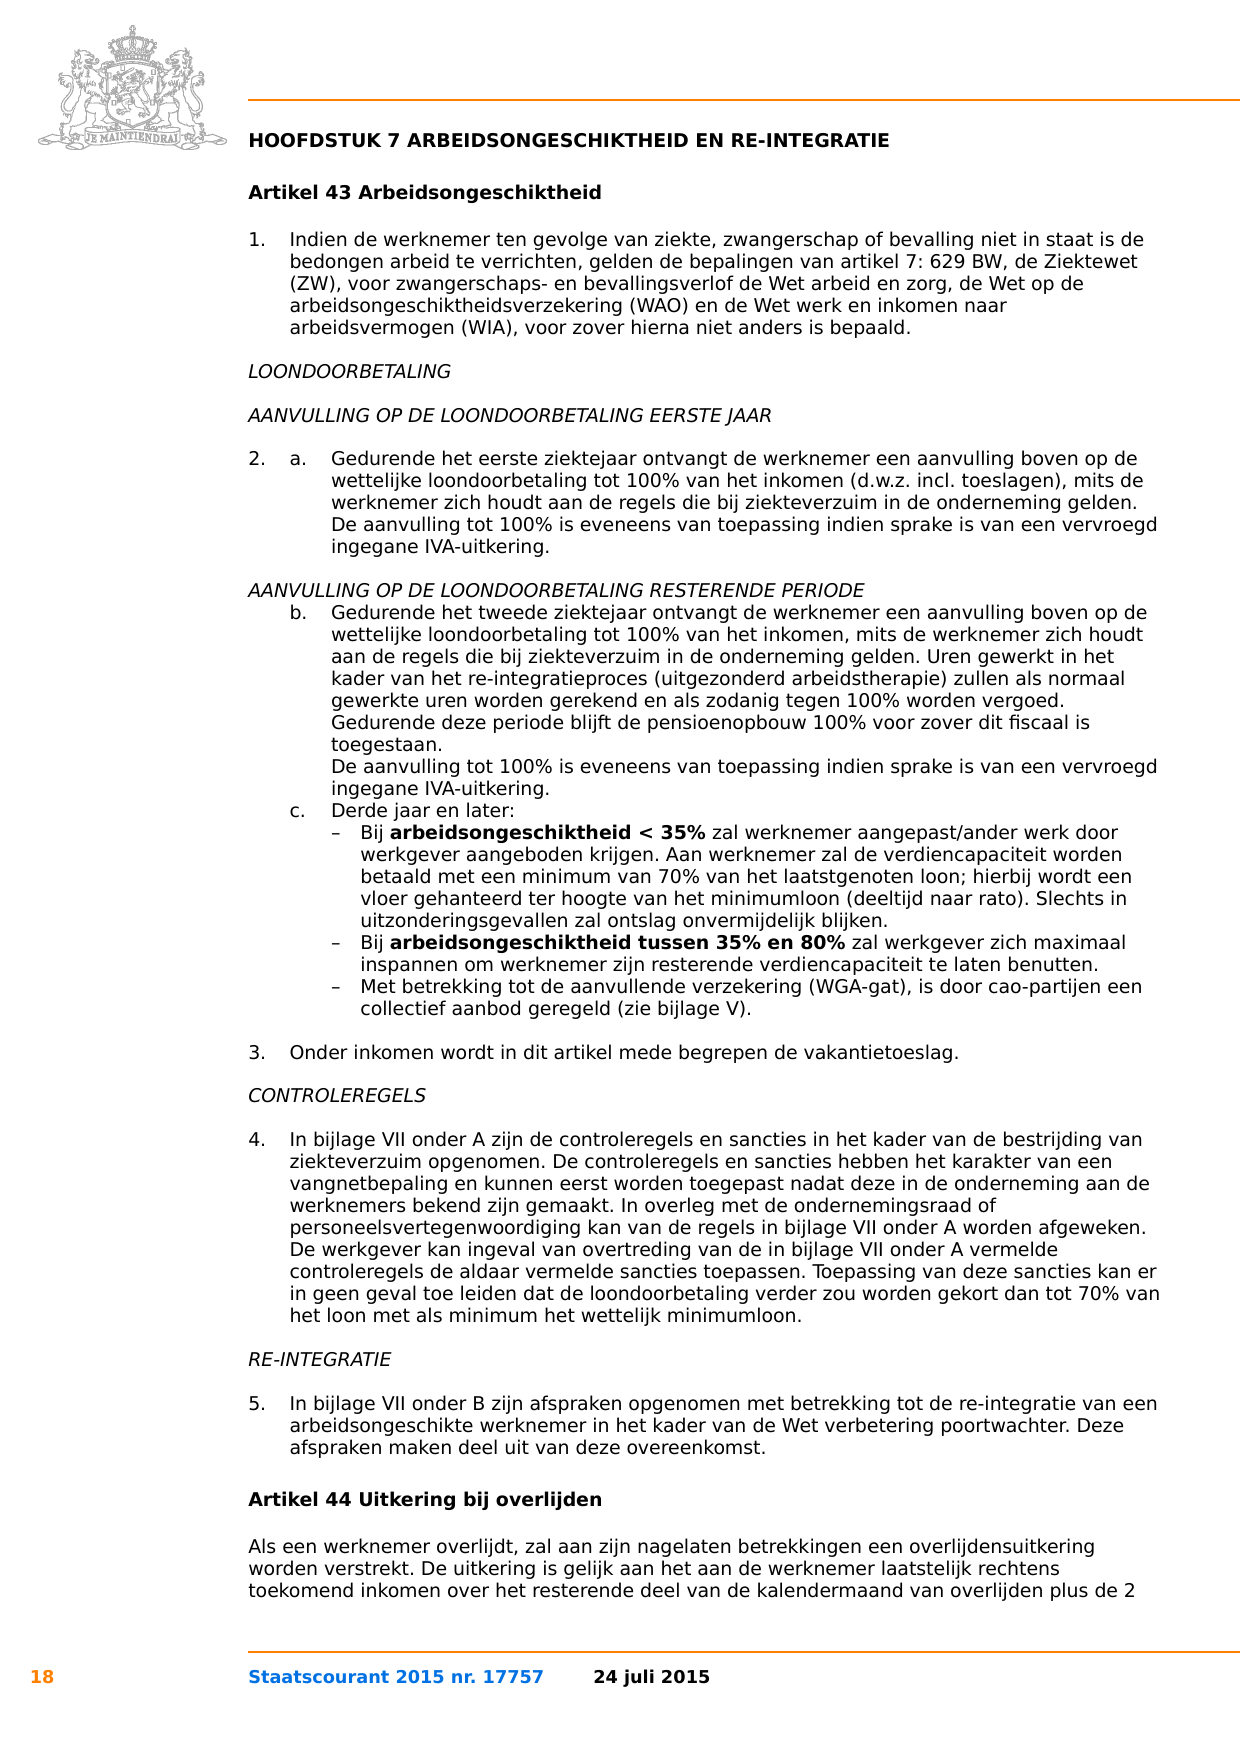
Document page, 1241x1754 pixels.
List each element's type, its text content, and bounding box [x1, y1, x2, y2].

text De aanvulling tot 100% is eveneens van toepassing indien sprake is van een vervroegd ingegane IVA-uitkering. [331, 756, 1163, 800]
text – Met betrekking tot de aanvullende verzekering (WGA-gat), is door cao-partijen een collectief aanbod geregeld (zie bijlage V). [331, 976, 1163, 1020]
text 2. a. Gedurende het eerste ziektejaar ontvangt de werknemer een aanvulling boven op de wettelijke loondoorbetaling tot 100% van het inkomen (d.w.z. incl. toeslagen), mits de werknemer zich houdt aan de regels die bij ziekteverzuim in de onderneming gelden. [248, 448, 1163, 514]
subtitle Artikel 44 Uitkering bij overlijden [248, 1489, 1163, 1511]
subtitle AANVULLING OP DE LOONDOORBETALING RESTERENDE PERIODE [248, 580, 1163, 602]
text De werkgever kan ingeval van overtreding van de in bijlage VII onder A vermelde controleregels de aldaar vermelde sancties toepassen. Toepassing van deze sancties kan er in geen geval toe leiden dat de loondoorbetaling verder zou worden gekort dan tot 70% van het loon met als minimum het wettelijk minimumloon. [289, 1239, 1163, 1327]
text De aanvulling tot 100% is eveneens van toepassing indien sprake is van een vervroegd ingegane IVA-uitkering. [331, 514, 1163, 558]
text b. Gedurende het tweede ziektejaar ontvangt de werknemer een aanvulling boven op de wettelijke loondoorbetaling tot 100% van het inkomen, mits de werknemer zich houdt aan de regels die bij ziekteverzuim in de onderneming gelden. Uren gewerkt in het kader van het re-integratieproces (uitgezonderd arbeidstherapie) zullen als normaal gewerkte uren worden gerekend en als zodanig tegen 100% worden vergoed. Gedurende deze periode blijft de pensioenopbouw 100% voor zover dit fiscaal is toegestaan. [289, 602, 1163, 756]
subtitle HOOFDSTUK 7 ARBEIDSONGESCHIKTHEID EN RE-INTEGRATIE [248, 130, 1163, 152]
subtitle CONTROLEREGELS [248, 1085, 1163, 1107]
text 4. In bijlage VII onder A zijn de controleregels en sancties in het kader van de bestrijding van ziekteverzuim opgenomen. De controleregels en sancties hebben het karakter van een vangnetbepaling en kunnen eerst worden toegepast nadat deze in de onderneming aan de werknemers bekend zijn gemaakt. In overleg met de ondernemingsraad of personeelsvertegenwoordiging kan van de regels in bijlage VII onder A worden afgeweken. [248, 1129, 1163, 1239]
subtitle RE-INTEGRATIE [248, 1349, 1163, 1371]
text – Bij arbeidsongeschiktheid tussen 35% en 80% zal werkgever zich maximaal inspannen om werknemer zijn resterende verdiencapaciteit te laten benutten. [331, 932, 1163, 976]
text c. Derde jaar en later: [289, 800, 1163, 822]
subtitle Artikel 43 Arbeidsongeschiktheid [248, 182, 1163, 204]
subtitle AANVULLING OP DE LOONDOORBETALING EERSTE JAAR [248, 404, 1163, 426]
picture [38, 25, 227, 150]
subtitle LOONDOORBETALING [248, 361, 1163, 383]
text 5. In bijlage VII onder B zijn afspraken opgenomen met betrekking tot de re-integratie van een arbeidsongeschikte werknemer in het kader van de Wet verbetering poortwachter. Deze afspraken maken deel uit van deze overeenkomst. [248, 1393, 1163, 1459]
text 1. Indien de werknemer ten gevolge van ziekte, zwangerschap of bevalling niet in staat is de bedongen arbeid te verrichten, gelden de bepalingen van artikel 7: 629 BW, de Ziektewet (ZW), voor zwangerschaps- en bevallingsverlof de Wet arbeid en zorg, de Wet op de arbeidsongeschiktheidsverzekering (WAO) en de Wet werk en inkomen naar arbeidsvermogen (WIA), voor zover hierna niet anders is bepaald. [248, 229, 1163, 339]
text Als een werknemer overlijdt, zal aan zijn nagelaten betrekkingen een overlijdensuitkering worden verstrekt. De uitkering is gelijk aan het aan de werknemer laatstelijk rechtens toekomend inkomen over het resterende deel van de kalendermaand van overlijden plus de 2 [248, 1536, 1163, 1602]
text – Bij arbeidsongeschiktheid < 35% zal werknemer aangepast/ander werk door werkgever aangeboden krijgen. Aan werknemer zal de verdiencapaciteit worden betaald met een minimum van 70% van het laatstgenoten loon; hierbij wordt een vloer gehanteerd ter hoogte van het minimumloon (deeltijd naar rato). Slechts in uitzonderingsgevallen zal ontslag onvermijdelijk blijken. [331, 822, 1163, 932]
text 3. Onder inkomen wordt in dit artikel mede begrepen de vakantietoeslag. [248, 1042, 1163, 1063]
